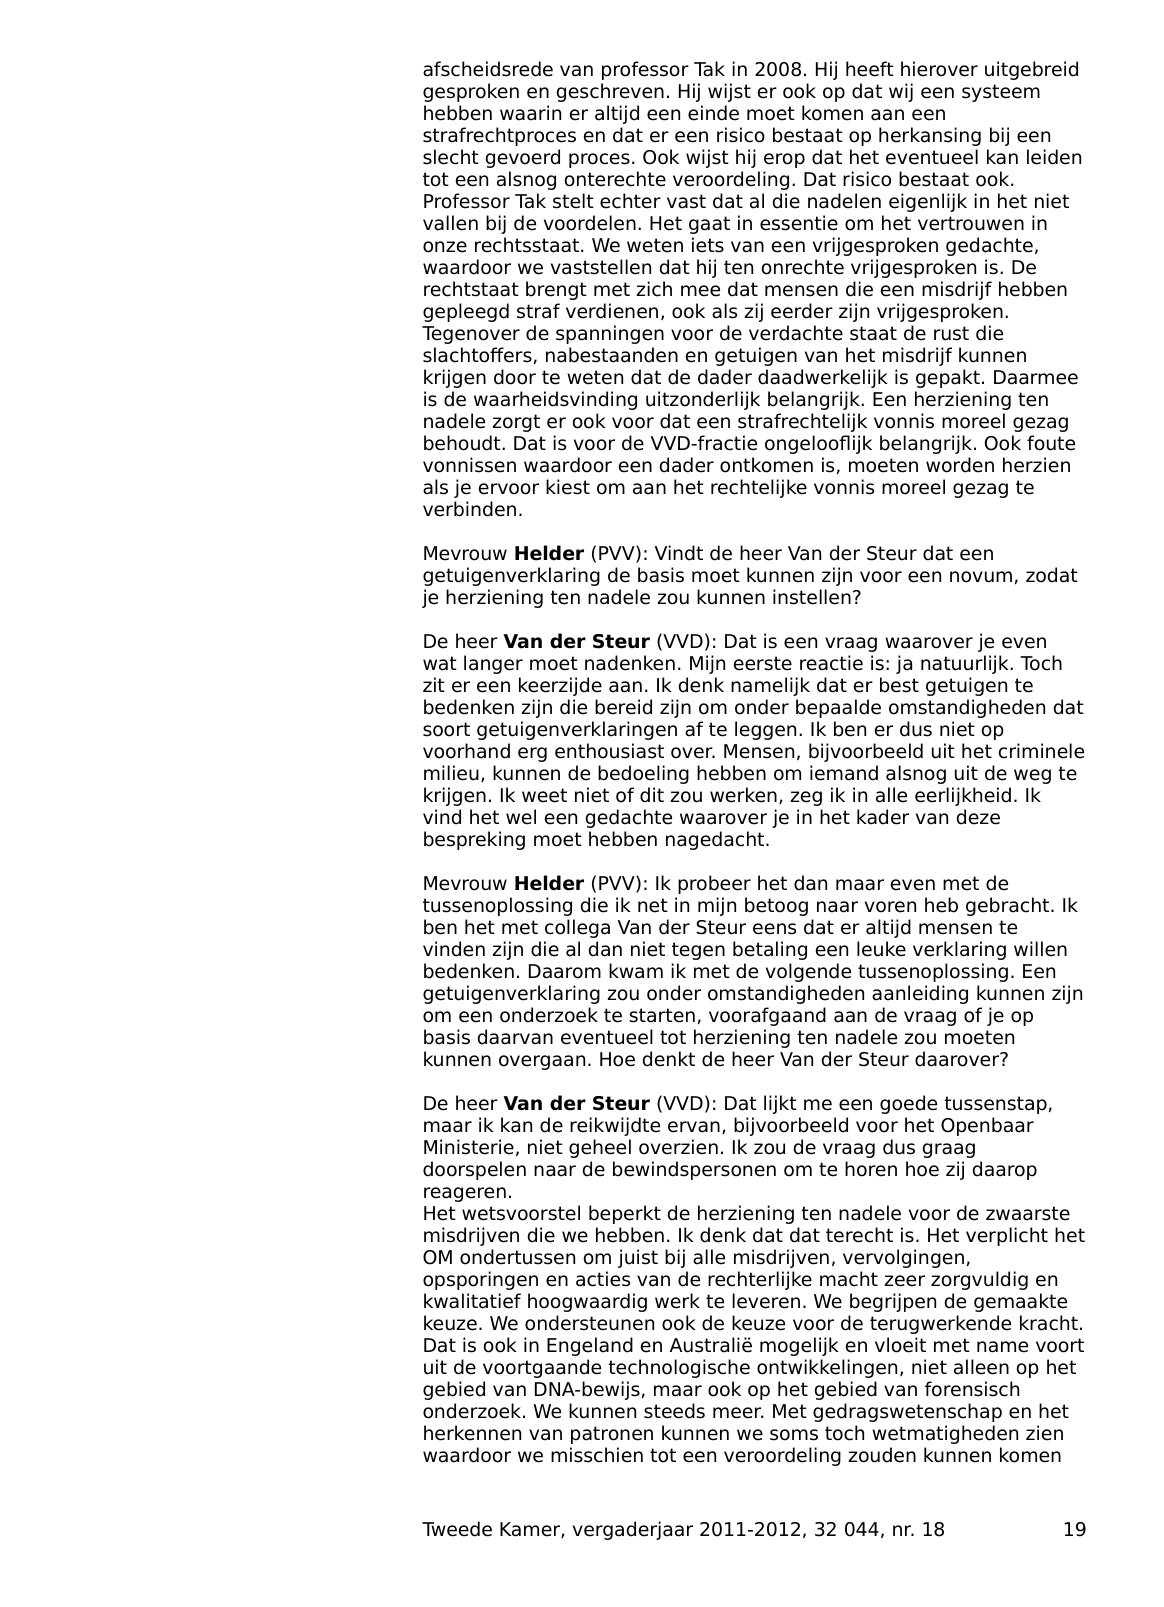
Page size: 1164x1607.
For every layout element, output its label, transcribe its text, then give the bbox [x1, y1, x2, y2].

text De heer Van der Steur (VVD): Dat lijkt me een goede tussenstap, maar ik kan de reikwijdte ervan, bijvoorbeeld voor het Openbaar Ministerie, niet geheel overzien. Ik zou de vraag dus graag doorspelen naar de bewindspersonen om te horen hoe zij daarop reageren. [422, 1093, 1087, 1203]
text Mevrouw Helder (PVV): Vindt de heer Van der Steur dat een getuigenverklaring de basis moet kunnen zijn voor een novum, zodat je herziening ten nadele zou kunnen instellen? [422, 543, 1087, 609]
text De heer Van der Steur (VVD): Dat is een vraag waarover je even wat langer moet nadenken. Mijn eerste reactie is: ja natuurlijk. Toch zit er een keerzijde aan. Ik denk namelijk dat er best getuigen te bedenken zijn die bereid zijn om onder bepaalde omstandigheden dat soort getuigenverklaringen af te leggen. Ik ben er dus niet op voorhand erg enthousiast over. Mensen, bijvoorbeeld uit het criminele milieu, kunnen de bedoeling hebben om iemand alsnog uit de weg te krijgen. Ik weet niet of dit zou werken, zeg ik in alle eerlijkheid. Ik vind het wel een gedachte waarover je in het kader van deze bespreking moet hebben nagedacht. [422, 631, 1087, 851]
text Het wetsvoorstel beperkt de herziening ten nadele voor de zwaarste misdrijven die we hebben. Ik denk dat dat terecht is. Het verplicht het OM ondertussen om juist bij alle misdrijven, vervolgingen, opsporingen en acties van de rechterlijke macht zeer zorgvuldig en kwalitatief hoogwaardig werk te leveren. We begrijpen de gemaakte keuze. We ondersteunen ook de keuze voor de terugwerkende kracht. Dat is ook in Engeland en Australië mogelijk en vloeit met name voort uit de voortgaande technologische ontwikkelingen, niet alleen op het gebied van DNA-bewijs, maar ook op het gebied van forensisch onderzoek. We kunnen steeds meer. Met gedragswetenschap en het herkennen van patronen kunnen we soms toch wetmatigheden zien waardoor we misschien tot een veroordeling zouden kunnen komen [422, 1203, 1087, 1467]
text Mevrouw Helder (PVV): Ik probeer het dan maar even met de tussenoplossing die ik net in mijn betoog naar voren heb gebracht. Ik ben het met collega Van der Steur eens dat er altijd mensen te vinden zijn die al dan niet tegen betaling een leuke verklaring willen bedenken. Daarom kwam ik met de volgende tussenoplossing. Een getuigenverklaring zou onder omstandigheden aanleiding kunnen zijn om een onderzoek te starten, voorafgaand aan de vraag of je op basis daarvan eventueel tot herziening ten nadele zou moeten kunnen overgaan. Hoe denkt de heer Van der Steur daarover? [422, 873, 1087, 1071]
text afscheidsrede van professor Tak in 2008. Hij heeft hierover uitgebreid gesproken en geschreven. Hij wijst er ook op dat wij een systeem hebben waarin er altijd een einde moet komen aan een strafrechtproces en dat er een risico bestaat op herkansing bij een slecht gevoerd proces. Ook wijst hij erop dat het eventueel kan leiden tot een alsnog onterechte veroordeling. Dat risico bestaat ook. Professor Tak stelt echter vast dat al die nadelen eigenlijk in het niet vallen bij de voordelen. Het gaat in essentie om het vertrouwen in onze rechtsstaat. We weten iets van een vrijgesproken gedachte, waardoor we vaststellen dat hij ten onrechte vrijgesproken is. De rechtstaat brengt met zich mee dat mensen die een misdrijf hebben gepleegd straf verdienen, ook als zij eerder zijn vrijgesproken. Tegenover de spanningen voor de verdachte staat de rust die slachtoffers, nabestaanden en getuigen van het misdrijf kunnen krijgen door te weten dat de dader daadwerkelijk is gepakt. Daarmee is de waarheidsvinding uitzonderlijk belangrijk. Een herziening ten nadele zorgt er ook voor dat een strafrechtelijk vonnis moreel gezag behoudt. Dat is voor de VVD-fractie ongelooflijk belangrijk. Ook foute vonnissen waardoor een dader ontkomen is, moeten worden herzien als je ervoor kiest om aan het rechtelijke vonnis moreel gezag te verbinden. [422, 59, 1087, 521]
